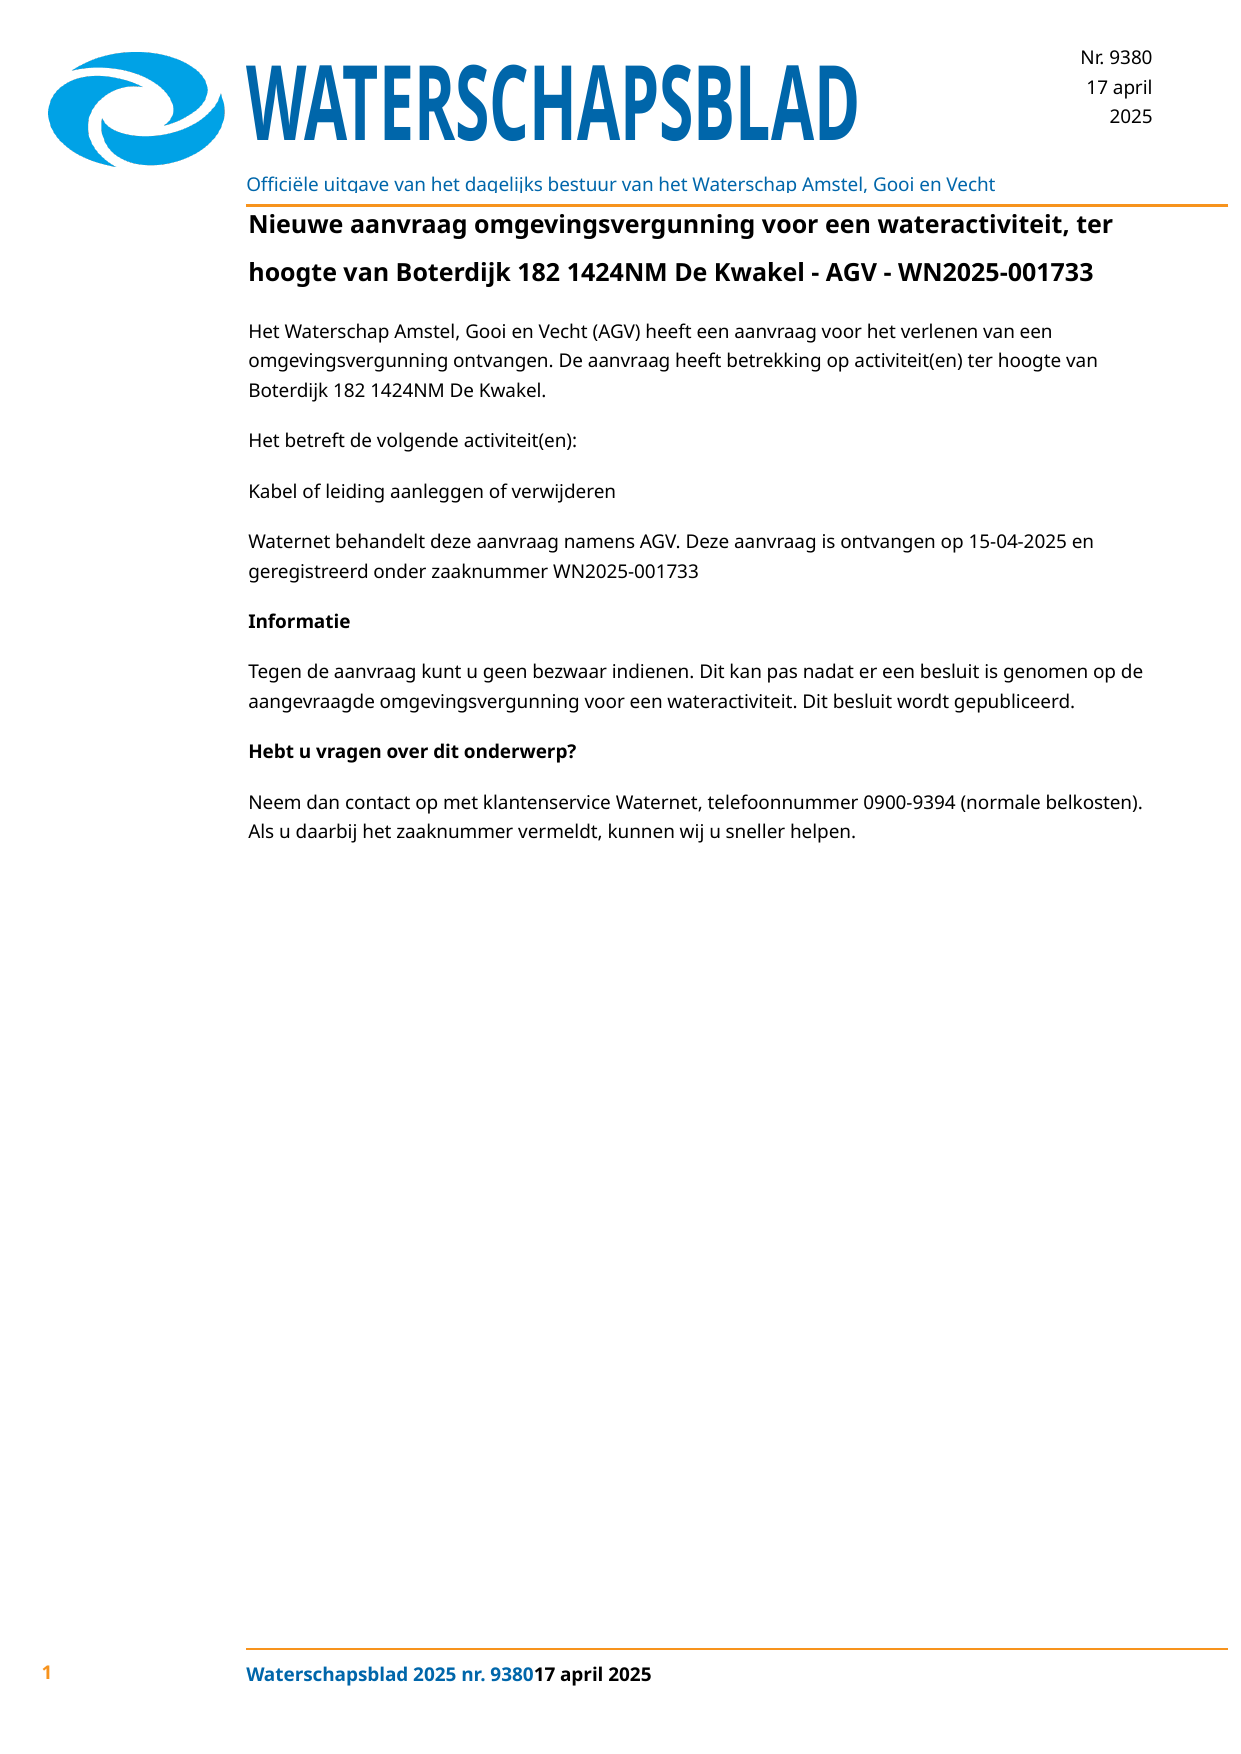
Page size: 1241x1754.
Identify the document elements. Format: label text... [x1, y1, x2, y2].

text Hebt u vragen over dit onderwerp? [248, 739, 1152, 764]
text Kabel of leiding aanleggen of verwijderen [248, 478, 1152, 504]
picture [41, 47, 231, 172]
text Waternet behandelt deze aanvraag namens AGV. Deze aanvraag is ontvangen op 15-04-2025 en geregistreerd onder zaaknummer WN2025-001733 [248, 528, 1152, 584]
text Het Waterschap Amstel, Gooi en Vecht (AGV) heeft een aanvraag voor het verlenen van een omgevingsvergunning ontvangen. De aanvraag heeft betrekking op activiteit(en) ter hoogte van Boterdijk 182 1424NM De Kwakel. [248, 318, 1152, 403]
text Neem dan contact op met klantenservice Waternet, telefoonnummer 0900-9394 (normale belkosten). Als u daarbij het zaaknummer vermeldt, kunnen wij u sneller helpen. [248, 789, 1152, 844]
text Nieuwe aanvraag omgevingsvergunning voor een wateractiviteit, ter hoogte van Boterdijk 182 1424NM De Kwakel - AGV - WN2025-001733 [248, 207, 1152, 288]
text Tegen de aanvraag kunt u geen bezwaar indienen. Dit kan pas nadat er een besluit is genomen op de aangevraagde omgevingsvergunning voor een wateractiviteit. Dit besluit wordt gepubliceerd. [248, 659, 1152, 714]
text Het betreft de volgende activiteit(en): [248, 427, 1152, 453]
text Informatie [248, 608, 1152, 634]
